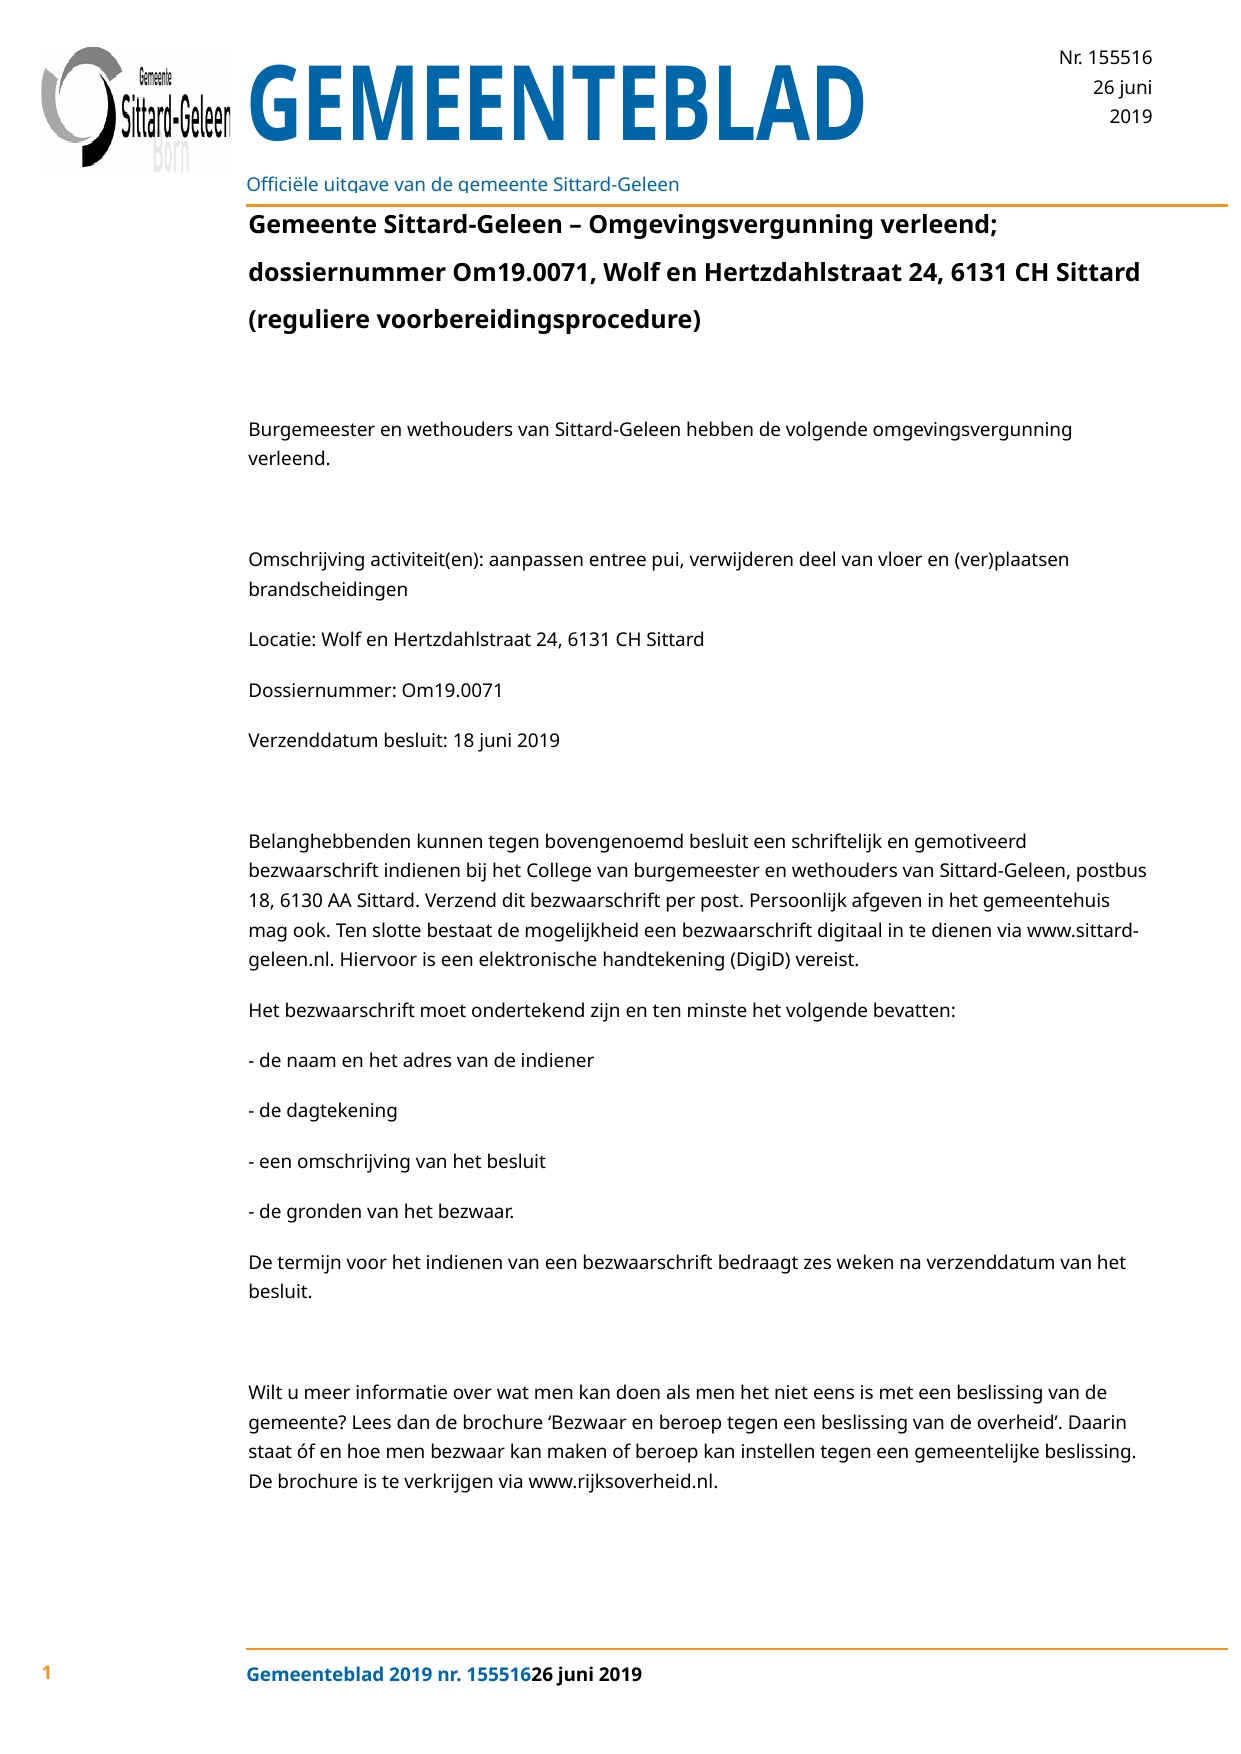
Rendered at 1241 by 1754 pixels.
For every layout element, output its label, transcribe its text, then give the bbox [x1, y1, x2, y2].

picture [41, 47, 231, 172]
text Gemeente Sittard-Geleen – Omgevingsvergunning verleend; dossiernummer Om19.0071, Wolf en Hertzdahlstraat 24, 6131 CH Sittard (reguliere voorbereidingsprocedure) [248, 207, 1152, 336]
text Burgemeester en wethouders van Sittard-Geleen hebben de volgende omgevingsvergunning verleend. [248, 416, 1152, 471]
text Verzenddatum besluit: 18 juni 2019 [248, 727, 1152, 753]
text Wilt u meer informatie over wat men kan doen als men het niet eens is met een beslissing van de gemeente? Lees dan de brochure ‘Bezwaar en beroep tegen een beslissing van de overheid’. Daarin staat óf en hoe men bezwaar kan maken of beroep kan instellen tegen een gemeentelijke beslissing. De brochure is te verkrijgen via www.rijksoverheid.nl. [248, 1379, 1152, 1494]
text Belanghebbenden kunnen tegen bovengenoemd besluit een schriftelijk en gemotiveerd bezwaarschrift indienen bij het College van burgemeester en wethouders van Sittard-Geleen, postbus 18, 6130 AA Sittard. Verzend dit bezwaarschrift per post. Persoonlijk afgeven in het gemeentehuis mag ook. Ten slotte bestaat de mogelijkheid een bezwaarschrift digitaal in te dienen via www.sittard-geleen.nl. Hiervoor is een elektronische handtekening (DigiD) vereist. [248, 828, 1152, 972]
text - de naam en het adres van de indiener [248, 1047, 1152, 1073]
text Locatie: Wolf en Hertzdahlstraat 24, 6131 CH Sittard [248, 626, 1152, 652]
text - de gronden van het bezwaar. [248, 1198, 1152, 1224]
text Omschrijving activiteit(en): aanpassen entree pui, verwijderen deel van vloer en (ver)plaatsen brandscheidingen [248, 546, 1152, 602]
text Dossiernummer: Om19.0071 [248, 677, 1152, 702]
text De termijn voor het indienen van een bezwaarschrift bedraagt zes weken na verzenddatum van het besluit. [248, 1249, 1152, 1304]
text - een omschrijving van het besluit [248, 1148, 1152, 1174]
text - de dagtekening [248, 1098, 1152, 1123]
text Het bezwaarschrift moet ondertekend zijn en ten minste het volgende bevatten: [248, 997, 1152, 1022]
